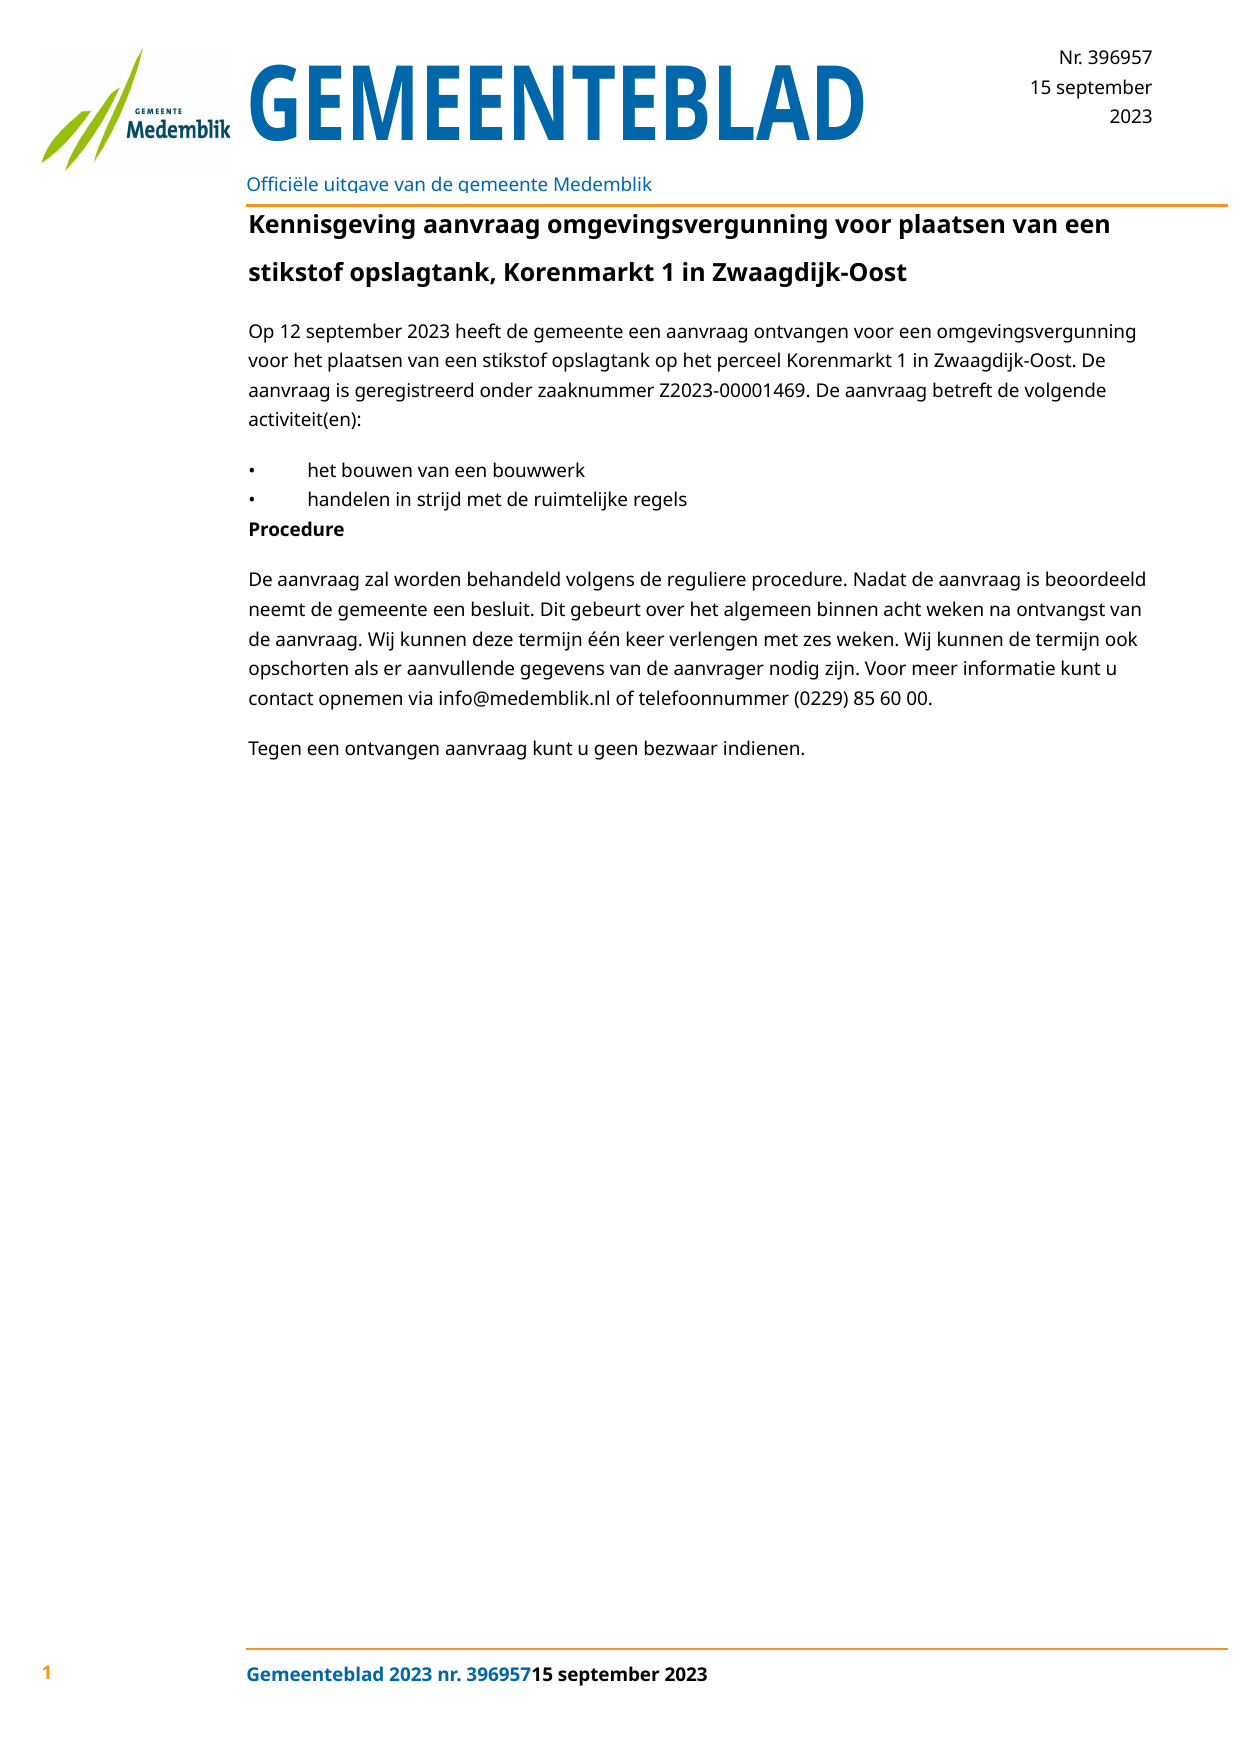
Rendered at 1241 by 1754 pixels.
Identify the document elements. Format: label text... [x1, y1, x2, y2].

text De aanvraag zal worden behandeld volgens de reguliere procedure. Nadat de aanvraag is beoordeeld neemt de gemeente een besluit. Dit gebeurt over het algemeen binnen acht weken na ontvangst van de aanvraag. Wij kunnen deze termijn één keer verlengen met zes weken. Wij kunnen de termijn ook opschorten als er aanvullende gegevens van de aanvrager nodig zijn. Voor meer informatie kunt u contact opnemen via info@medemblik.nl of telefoonnummer (0229) 85 60 00. [248, 567, 1152, 711]
text Tegen een ontvangen aanvraag kunt u geen bezwaar indienen. [248, 735, 1152, 761]
text Op 12 september 2023 heeft de gemeente een aanvraag ontvangen voor een omgevingsvergunning voor het plaatsen van een stikstof opslagtank op het perceel Korenmarkt 1 in Zwaagdijk-Oost. De aanvraag is geregistreerd onder zaaknummer Z2023-00001469. De aanvraag betreft de volgende activiteit(en): [248, 318, 1152, 432]
text Kennisgeving aanvraag omgevingsvergunning voor plaatsen van een stikstof opslagtank, Korenmarkt 1 in Zwaagdijk-Oost [248, 207, 1152, 288]
text Procedure [248, 516, 1152, 542]
list handelen in strijd met de ruimtelijke regels [248, 487, 1152, 512]
picture [41, 47, 231, 172]
list het bouwen van een bouwwerk [248, 457, 1152, 483]
